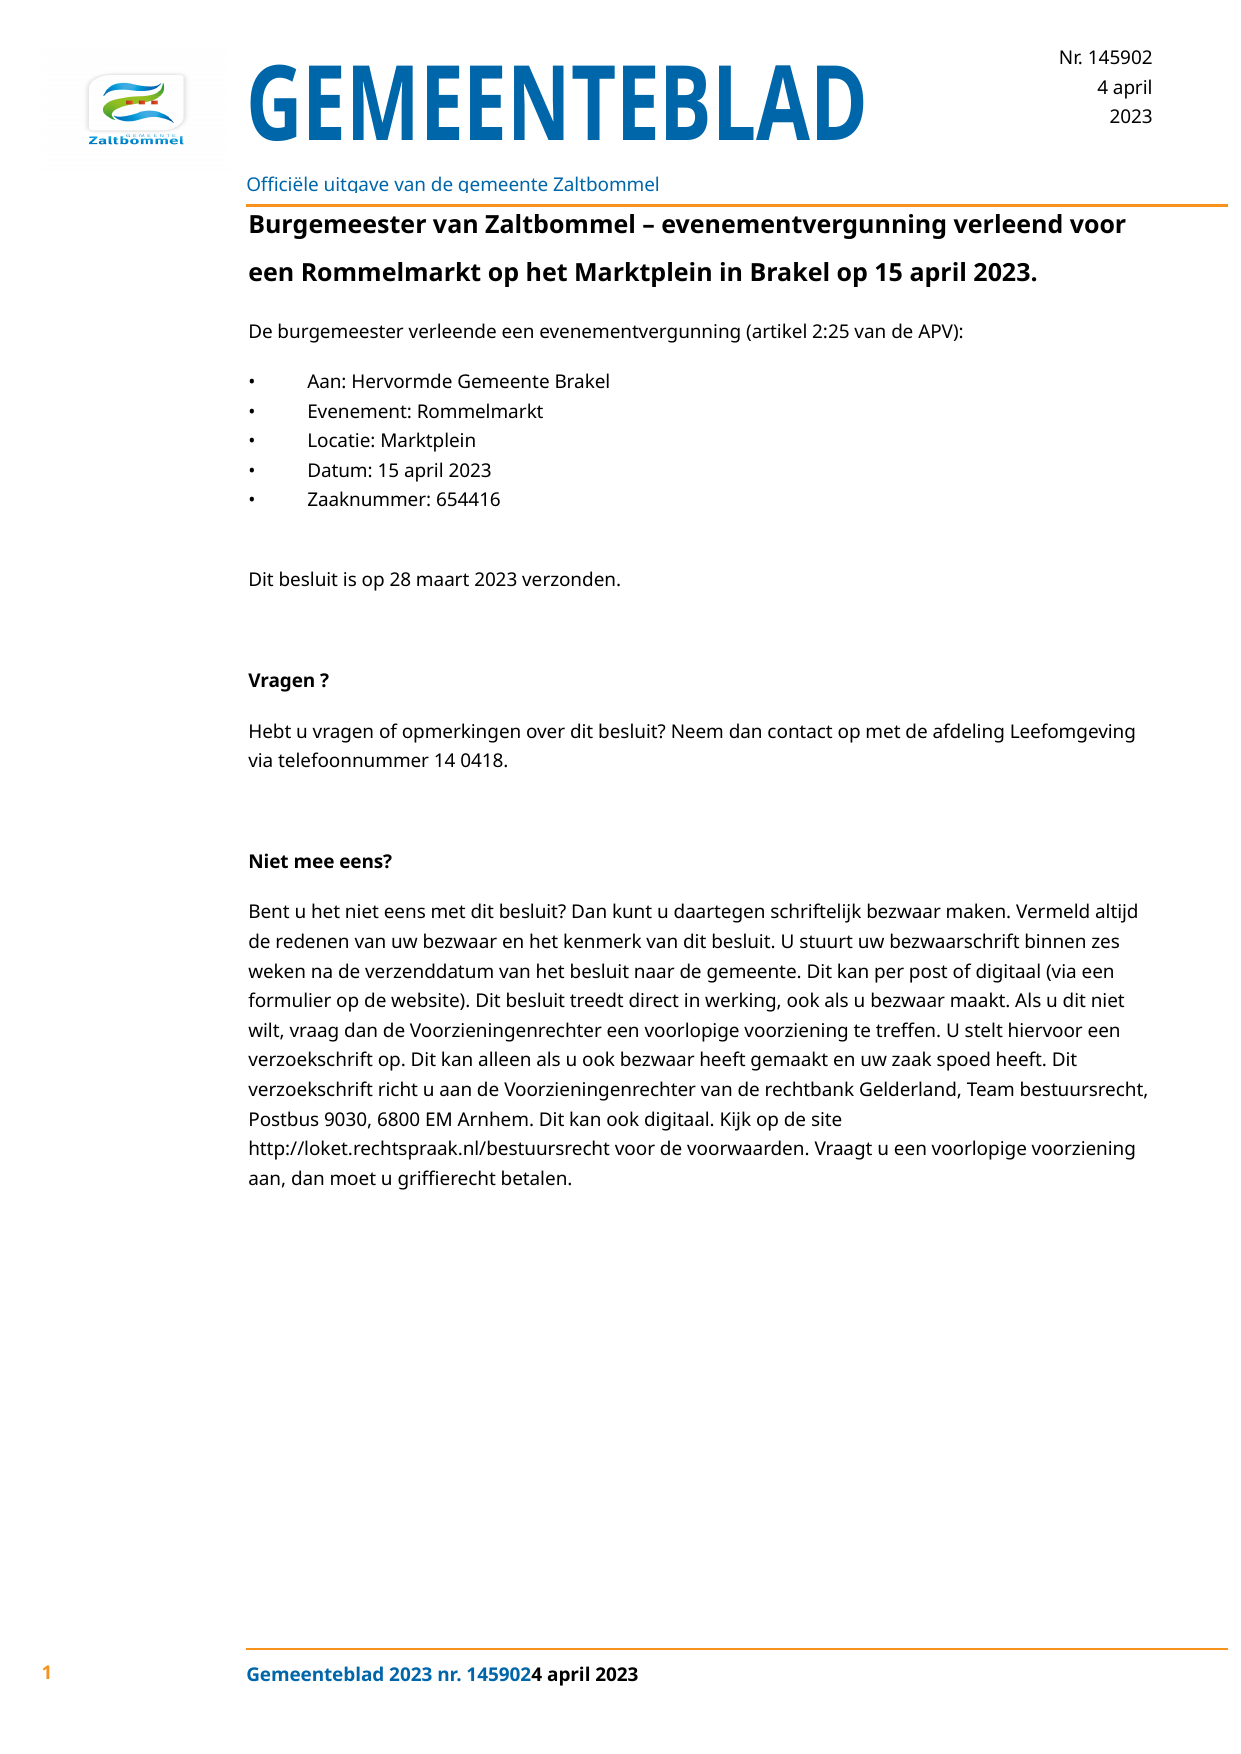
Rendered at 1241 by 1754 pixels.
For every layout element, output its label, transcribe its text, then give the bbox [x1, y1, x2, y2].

text Bent u het niet eens met dit besluit? Dan kunt u daartegen schriftelijk bezwaar maken. Vermeld altijd de redenen van uw bezwaar en het kenmerk van dit besluit. U stuurt uw bezwaarschrift binnen zes weken na de verzenddatum van het besluit naar de gemeente. Dit kan per post of digitaal (via een formulier op de website). Dit besluit treedt direct in werking, ook als u bezwaar maakt. Als u dit niet wilt, vraag dan de Voorzieningenrechter een voorlopige voorziening te treffen. U stelt hiervoor een verzoekschrift op. Dit kan alleen als u ook bezwaar heeft gemaakt en uw zaak spoed heeft. Dit verzoekschrift richt u aan de Voorzieningenrechter van de rechtbank Gelderland, Team bestuursrecht, Postbus 9030, 6800 EM Arnhem. Dit kan ook digitaal. Kijk op de site http://loket.rechtspraak.nl/bestuursrecht voor de voorwaarden. Vraagt u een voorlopige voorziening aan, dan moet u griffierecht betalen. [248, 899, 1152, 1191]
list Evenement: Rommelmarkt [248, 398, 1152, 424]
text De burgemeester verleende een evenementvergunning (artikel 2:25 van de APV): [248, 318, 1152, 344]
list Locatie: Marktplein [248, 427, 1152, 453]
text Burgemeester van Zaltbommel – evenementvergunning verleend voor een Rommelmarkt op het Marktplein in Brakel op 15 april 2023. [248, 207, 1152, 288]
text Hebt u vragen of opmerkingen over dit besluit? Neem dan contact op met de afdeling Leefomgeving via telefoonnummer 14 0418. [248, 718, 1152, 773]
text Vragen ? [248, 667, 1152, 693]
text Niet mee eens? [248, 848, 1152, 874]
list Aan: Hervormde Gemeente Brakel [248, 368, 1152, 394]
text Dit besluit is op 28 maart 2023 verzonden. [248, 567, 1152, 592]
list Zaaknummer: 654416 [248, 487, 1152, 512]
list Datum: 15 april 2023 [248, 457, 1152, 483]
picture [41, 47, 231, 172]
